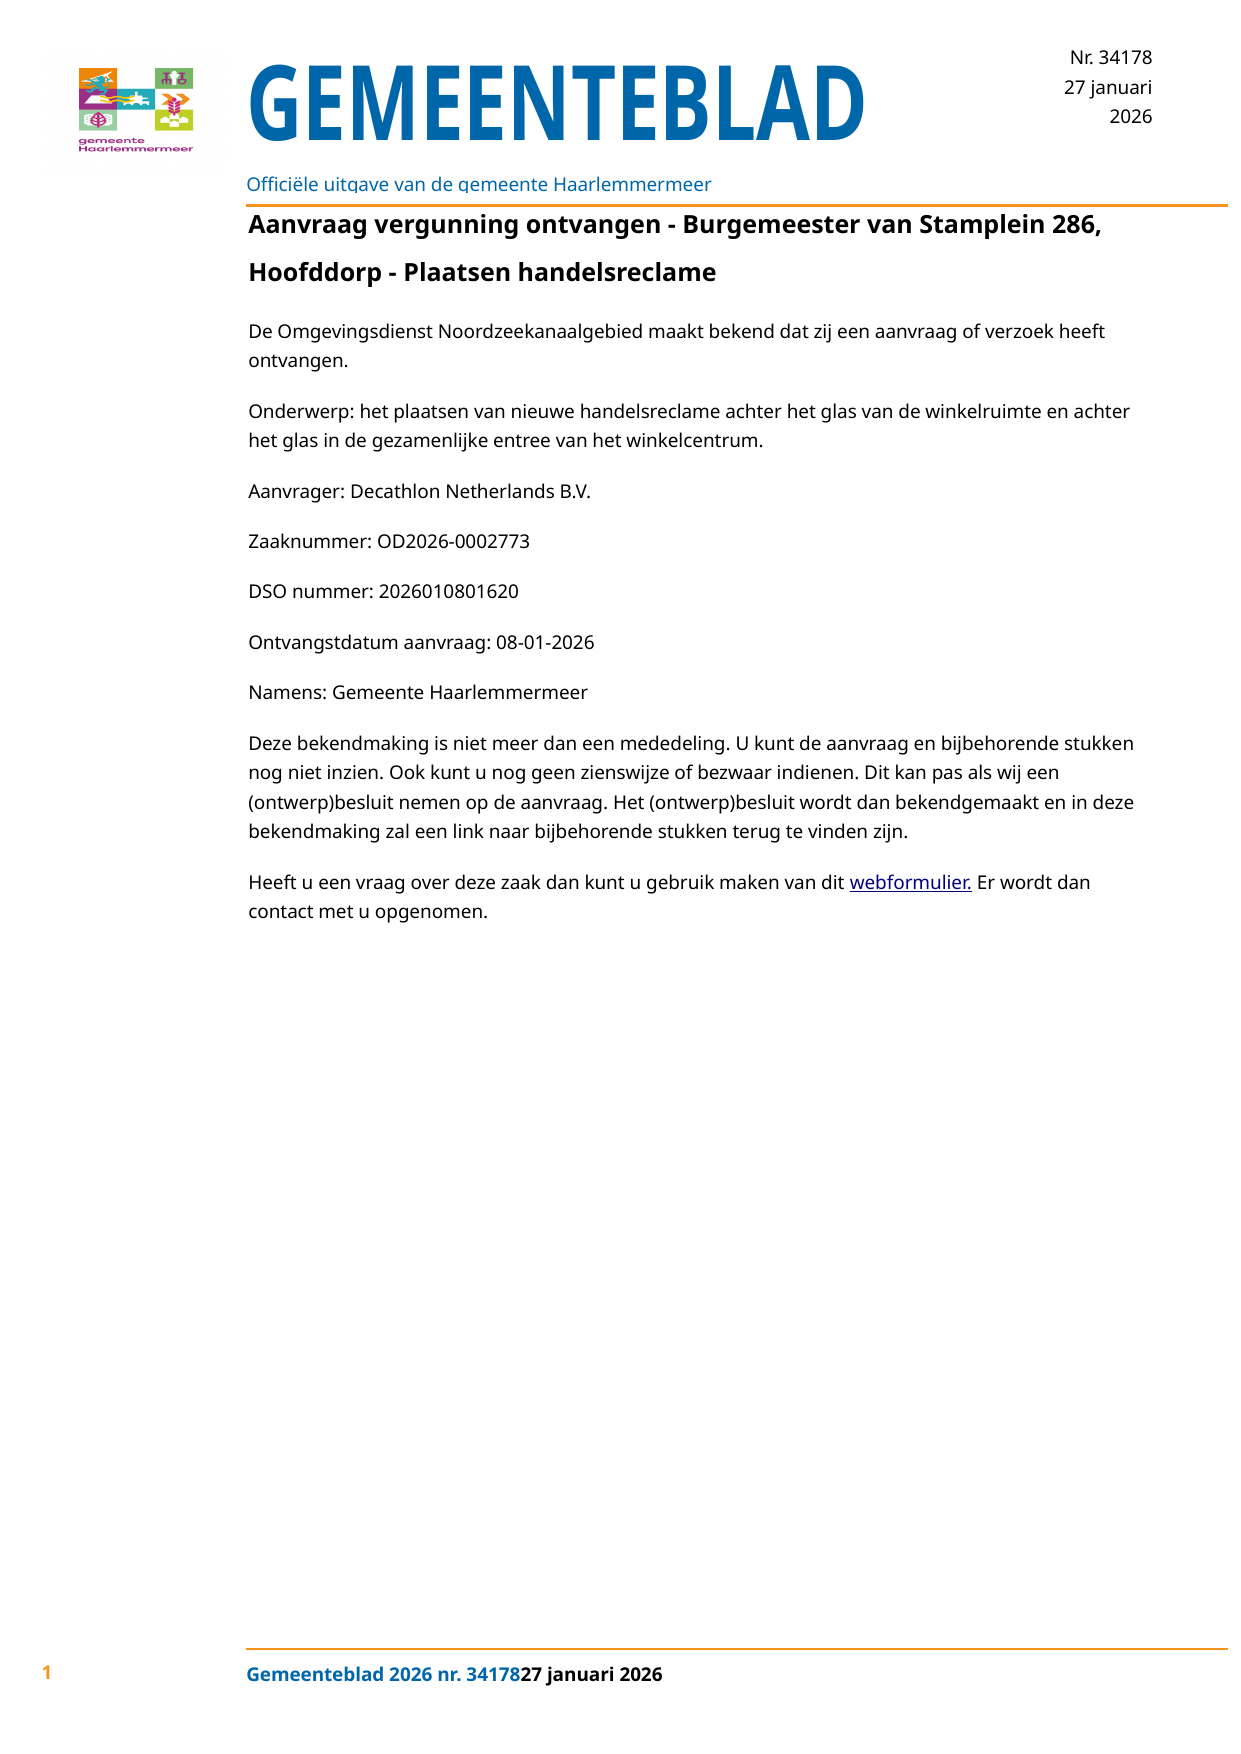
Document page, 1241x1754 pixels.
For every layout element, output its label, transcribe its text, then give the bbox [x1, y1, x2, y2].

text De Omgevingsdienst Noordzeekanaalgebied maakt bekend dat zij een aanvraag of verzoek heeft ontvangen. [248, 318, 1152, 373]
text Onderwerp: het plaatsen van nieuwe handelsreclame achter het glas van de winkelruimte en achter het glas in de gezamenlijke entree van het winkelcentrum. [248, 398, 1152, 453]
text Namens: Gemeente Haarlemmermeer [248, 679, 1152, 705]
picture [41, 47, 231, 172]
text Aanvraag vergunning ontvangen - Burgemeester van Stamplein 286, Hoofddorp - Plaatsen handelsreclame [248, 207, 1152, 288]
text Ontvangstdatum aanvraag: 08-01-2026 [248, 629, 1152, 655]
text Deze bekendmaking is niet meer dan een mededeling. U kunt de aanvraag en bijbehorende stukken nog niet inzien. Ook kunt u nog geen zienswijze of bezwaar indienen. Dit kan pas als wij een (ontwerp)besluit nemen op de aanvraag. Het (ontwerp)besluit wordt dan bekendgemaakt en in deze bekendmaking zal een link naar bijbehorende stukken terug te vinden zijn. [248, 730, 1152, 844]
text Heeft u een vraag over deze zaak dan kunt u gebruik maken van dit webformulier. Er wordt dan contact met u opgenomen. [248, 869, 1152, 924]
text Zaaknummer: OD2026-0002773 [248, 528, 1152, 554]
text Aanvrager: Decathlon Netherlands B.V. [248, 478, 1152, 504]
text DSO nummer: 2026010801620 [248, 579, 1152, 604]
